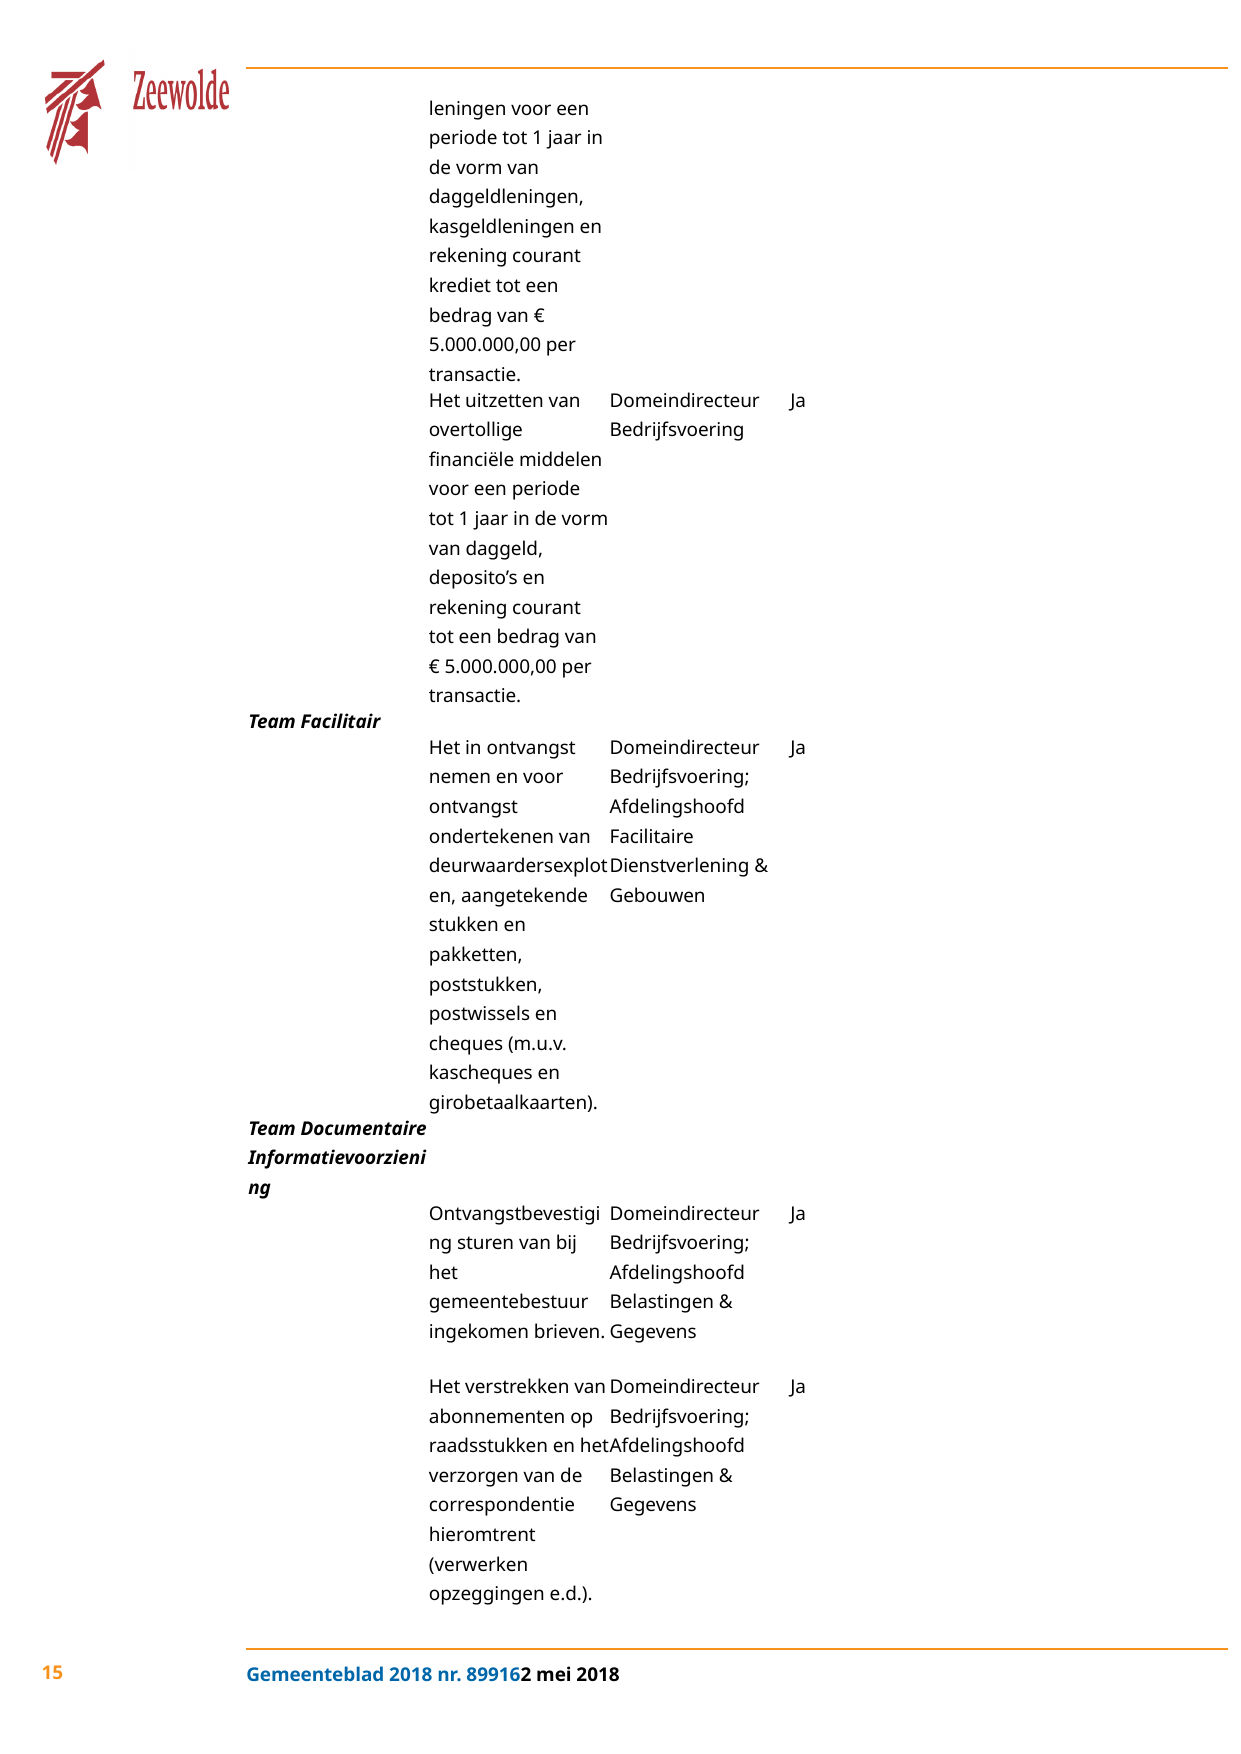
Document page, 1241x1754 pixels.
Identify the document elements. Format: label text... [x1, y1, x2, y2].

table_cell [248, 387, 429, 708]
table_cell Ja [790, 387, 971, 708]
table_cell leningen voor een periode tot 1 jaar in de vorm van daggeldleningen, kasgeldleningen en rekening courant krediet tot een bedrag van € 5.000.000,00 per transactie. [429, 95, 609, 387]
table_cell [248, 734, 429, 1115]
table_cell Ja [790, 734, 971, 1115]
table_cell [971, 1200, 1152, 1373]
table_cell Het in ontvangst nemen en voor ontvangst ondertekenen van deurwaardersexploten, aangetekende stukken en pakketten, poststukken, postwissels en cheques (m.u.v. kascheques en girobetaalkaarten). [429, 734, 609, 1115]
table_cell [609, 1115, 790, 1200]
table_cell Domeindirecteur Bedrijfsvoering [609, 387, 790, 708]
table_cell [248, 1373, 429, 1606]
table_cell [609, 95, 790, 387]
table_cell [790, 95, 971, 387]
table_cell Team Documentaire Informatievoorziening [248, 1115, 429, 1200]
table_cell Ja [790, 1373, 971, 1606]
table_cell Domeindirecteur Bedrijfsvoering; Afdelingshoofd Belastingen & Gegevens [609, 1373, 790, 1606]
table_cell [971, 734, 1152, 1115]
table_cell Het verstrekken van abonnementen op raadsstukken en het verzorgen van de correspondentie hieromtrent (verwerken opzeggingen e.d.). [429, 1373, 609, 1606]
table_cell [609, 708, 790, 734]
table_cell [971, 387, 1152, 708]
table_cell Domeindirecteur Bedrijfsvoering; Afdelingshoofd Belastingen & Gegevens [609, 1200, 790, 1373]
picture [41, 47, 231, 172]
table_cell [248, 95, 429, 387]
table_cell [971, 1373, 1152, 1606]
table_cell Het uitzetten van overtollige financiële middelen voor een periode tot 1 jaar in de vorm van daggeld, deposito’s en rekening courant tot een bedrag van € 5.000.000,00 per transactie. [429, 387, 609, 708]
table_cell [248, 1200, 429, 1373]
table_cell [790, 708, 971, 734]
table_cell [429, 708, 609, 734]
table_cell [971, 95, 1152, 387]
table_cell Ontvangstbevestiging sturen van bij het gemeentebestuur ingekomen brieven. [429, 1200, 609, 1373]
table_cell [971, 1115, 1152, 1200]
table_cell [971, 708, 1152, 734]
table_cell Ja [790, 1200, 971, 1373]
table_cell [429, 1115, 609, 1200]
table_cell [790, 1115, 971, 1200]
table_cell Domeindirecteur Bedrijfsvoering; Afdelingshoofd Facilitaire Dienstverlening & Gebouwen [609, 734, 790, 1115]
table_cell Team Facilitair [248, 708, 429, 734]
